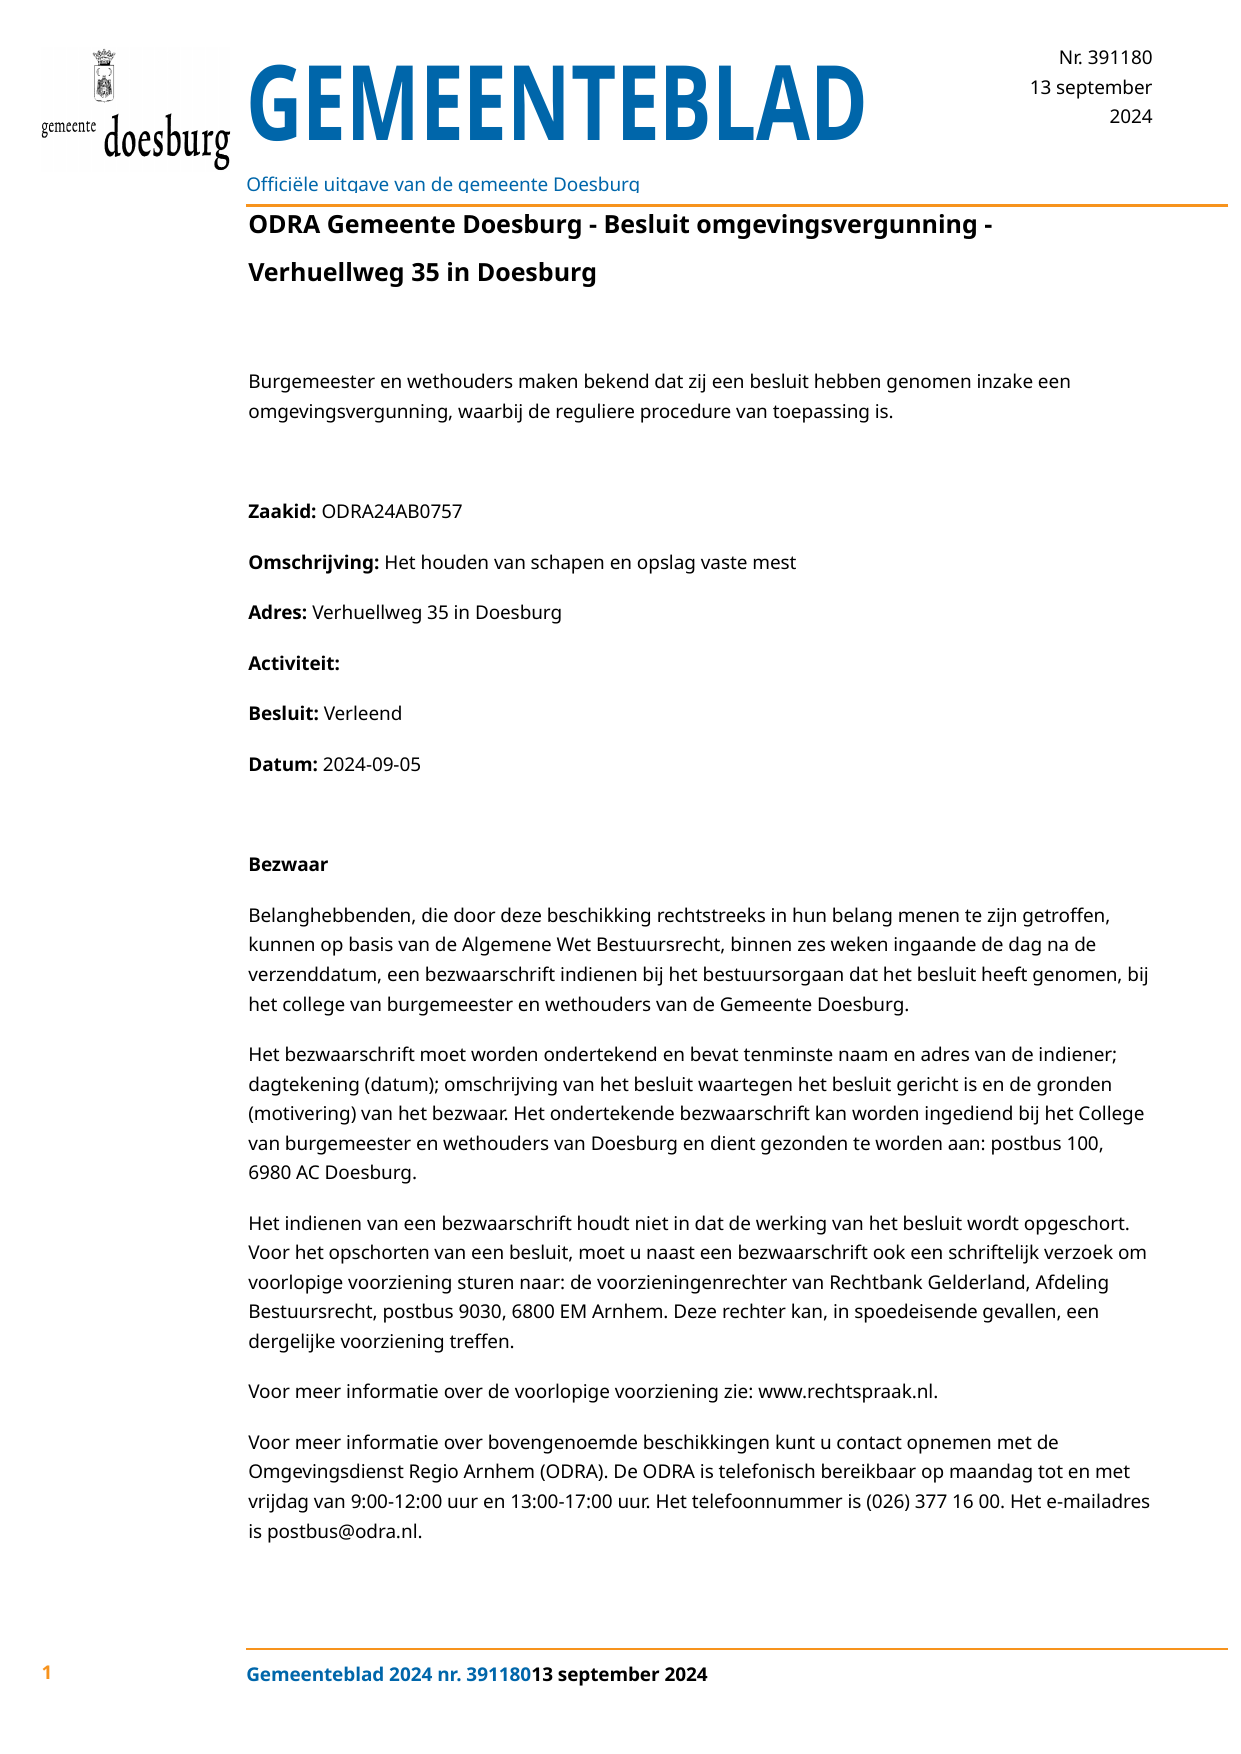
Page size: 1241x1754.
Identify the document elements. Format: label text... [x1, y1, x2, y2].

text Activiteit: [248, 650, 1152, 676]
text Voor meer informatie over de voorlopige voorziening zie: www.rechtspraak.nl. [248, 1379, 1152, 1404]
text Belanghebbenden, die door deze beschikking rechtstreeks in hun belang menen te zijn getroffen, kunnen op basis van de Algemene Wet Bestuursrecht, binnen zes weken ingaande de dag na de verzenddatum, een bezwaarschrift indienen bij het bestuursorgaan dat het besluit heeft genomen, bij het college van burgemeester en wethouders van de Gemeente Doesburg. [248, 902, 1152, 1017]
text Besluit: Verleend [248, 700, 1152, 726]
text Voor meer informatie over bovengenoemde beschikkingen kunt u contact opnemen met de Omgevingsdienst Regio Arnhem (ODRA). De ODRA is telefonisch bereikbaar op maandag tot en met vrijdag van 9:00-12:00 uur en 13:00-17:00 uur. Het telefoonnummer is (026) 377 16 00. Het e-mailadres is postbus@odra.nl. [248, 1429, 1152, 1544]
text Bezwaar [248, 852, 1152, 877]
text Adres: Verhuellweg 35 in Doesburg [248, 599, 1152, 625]
text Zaakid: ODRA24AB0757 [248, 499, 1152, 524]
text Burgemeester en wethouders maken bekend dat zij een besluit hebben genomen inzake een omgevingsvergunning, waarbij de reguliere procedure van toepassing is. [248, 368, 1152, 424]
text Datum: 2024-09-05 [248, 751, 1152, 777]
text ODRA Gemeente Doesburg - Besluit omgevingsvergunning - Verhuellweg 35 in Doesburg [248, 207, 1152, 288]
picture [41, 47, 231, 172]
text Het indienen van een bezwaarschrift houdt niet in dat de werking van het besluit wordt opgeschort. Voor het opschorten van een besluit, moet u naast een bezwaarschrift ook een schriftelijk verzoek om voorlopige voorziening sturen naar: de voorzieningenrechter van Rechtbank Gelderland, Afdeling Bestuursrecht, postbus 9030, 6800 EM Arnhem. Deze rechter kan, in spoedeisende gevallen, een dergelijke voorziening treffen. [248, 1210, 1152, 1354]
text Het bezwaarschrift moet worden ondertekend en bevat tenminste naam en adres van de indiener; dagtekening (datum); omschrijving van het besluit waartegen het besluit gericht is en de gronden (motivering) van het bezwaar. Het ondertekende bezwaarschrift kan worden ingediend bij het College van burgemeester en wethouders van Doesburg en dient gezonden te worden aan: postbus 100, 6980 AC Doesburg. [248, 1041, 1152, 1185]
text Omschrijving: Het houden van schapen en opslag vaste mest [248, 549, 1152, 575]
